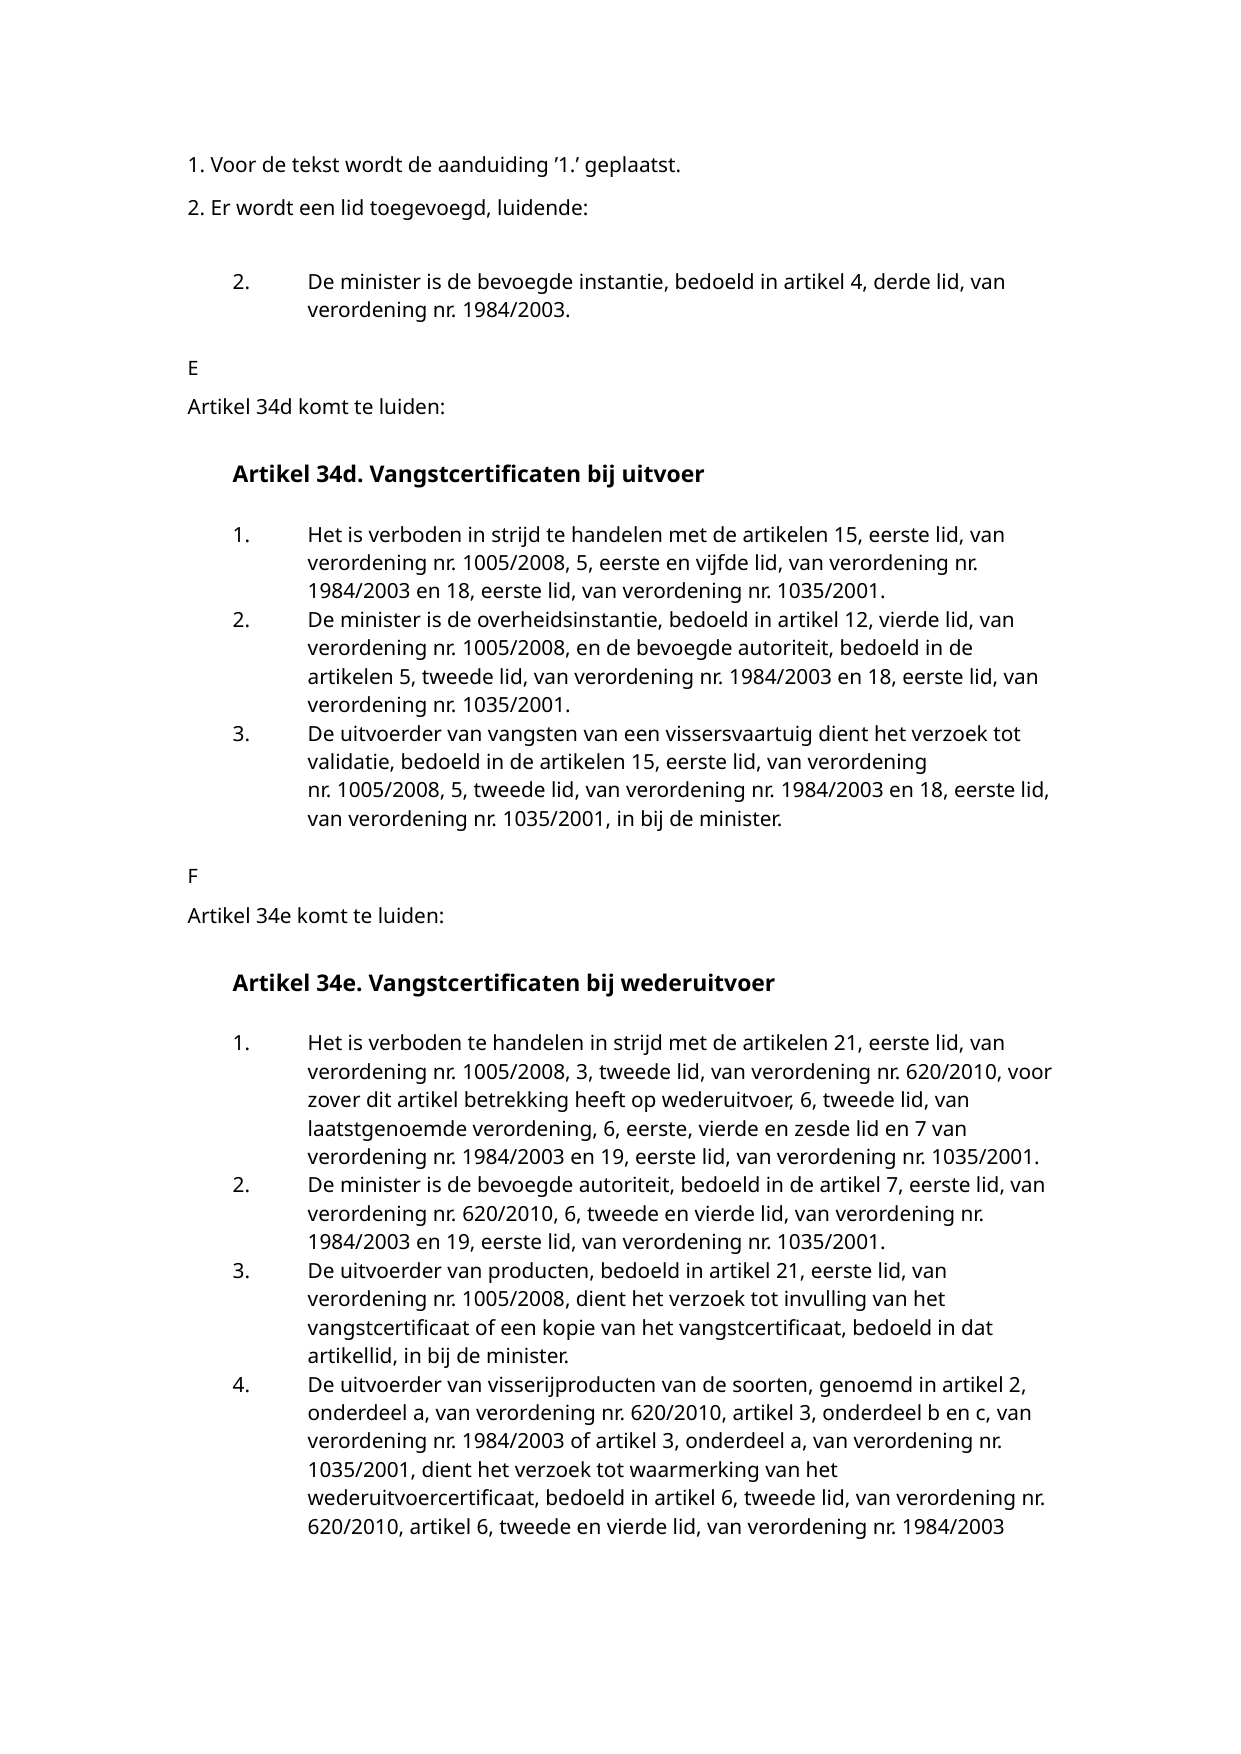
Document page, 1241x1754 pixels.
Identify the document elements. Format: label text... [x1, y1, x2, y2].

text Artikel 34e komt te luiden: [187, 901, 1053, 930]
text F [187, 862, 1053, 889]
list De minister is de bevoegde autoriteit, bedoeld in de artikel 7, eerste lid, van verordening nr. 620/2010, 6, tweede en vierde lid, van verordening nr. 1984/2003 en 19, eerste lid, van verordening nr. 1035/2001. [232, 1171, 1053, 1256]
subtitle Artikel 34e. Vangstcertificaten bij wederuitvoer [232, 967, 1053, 998]
list De minister is de bevoegde instantie, bedoeld in artikel 4, derde lid, van verordening nr. 1984/2003. [232, 267, 1053, 324]
text 2. Er wordt een lid toegevoegd, luidende: [187, 193, 1053, 222]
list De uitvoerder van vangsten van een vissersvaartuig dient het verzoek tot validatie, bedoeld in de artikelen 15, eerste lid, van verordening nr. 1005/2008, 5, tweede lid, van verordening nr. 1984/2003 en 18, eerste lid, van verordening nr. 1035/2001, in bij de minister. [232, 719, 1053, 832]
list Het is verboden te handelen in strijd met de artikelen 21, eerste lid, van verordening nr. 1005/2008, 3, tweede lid, van verordening nr. 620/2010, voor zover dit artikel betrekking heeft op wederuitvoer, 6, tweede lid, van laatstgenoemde verordening, 6, eerste, vierde en zesde lid en 7 van verordening nr. 1984/2003 en 19, eerste lid, van verordening nr. 1035/2001. [232, 1028, 1053, 1171]
list De minister is de overheidsinstantie, bedoeld in artikel 12, vierde lid, van verordening nr. 1005/2008, en de bevoegde autoriteit, bedoeld in de artikelen 5, tweede lid, van verordening nr. 1984/2003 en 18, eerste lid, van verordening nr. 1035/2001. [232, 605, 1053, 719]
list Het is verboden in strijd te handelen met de artikelen 15, eerste lid, van verordening nr. 1005/2008, 5, eerste en vijfde lid, van verordening nr. 1984/2003 en 18, eerste lid, van verordening nr. 1035/2001. [232, 520, 1053, 605]
text 1. Voor de tekst wordt de aanduiding ’1.’ geplaatst. [187, 150, 1053, 178]
list De uitvoerder van visserijproducten van de soorten, genoemd in artikel 2, onderdeel a, van verordening nr. 620/2010, artikel 3, onderdeel b en c, van verordening nr. 1984/2003 of artikel 3, onderdeel a, van verordening nr. 1035/2001, dient het verzoek tot waarmerking van het wederuitvoercertificaat, bedoeld in artikel 6, tweede lid, van verordening nr. 620/2010, artikel 6, tweede en vierde lid, van verordening nr. 1984/2003 [232, 1370, 1053, 1540]
text E [187, 354, 1053, 381]
subtitle Artikel 34d. Vangstcertificaten bij uitvoer [232, 458, 1053, 490]
text Artikel 34d komt te luiden: [187, 392, 1053, 421]
list De uitvoerder van producten, bedoeld in artikel 21, eerste lid, van verordening nr. 1005/2008, dient het verzoek tot invulling van het vangstcertificaat of een kopie van het vangstcertificaat, bedoeld in dat artikellid, in bij de minister. [232, 1256, 1053, 1370]
